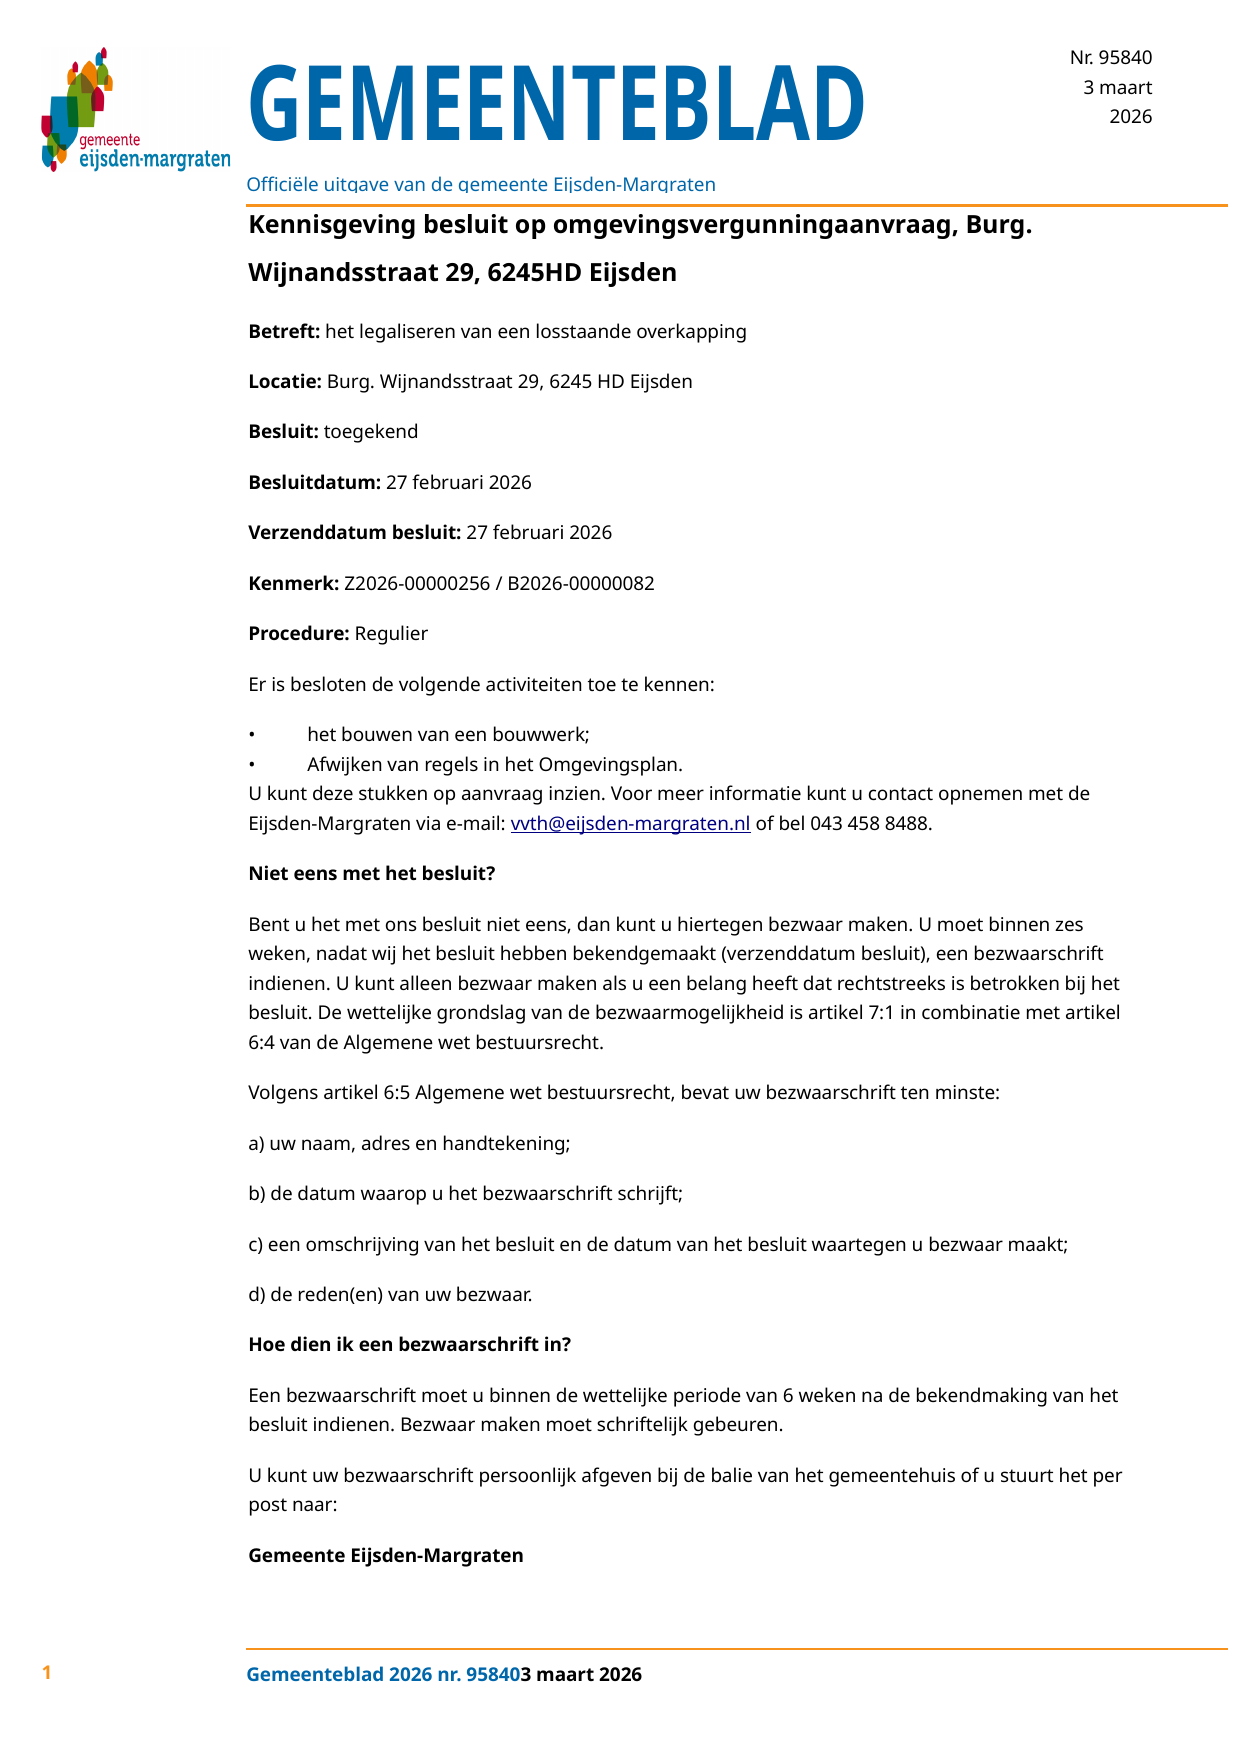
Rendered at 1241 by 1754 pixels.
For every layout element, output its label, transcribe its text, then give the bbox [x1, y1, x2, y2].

text Een bezwaarschrift moet u binnen de wettelijke periode van 6 weken na de bekendmaking van het besluit indienen. Bezwaar maken moet schriftelijk gebeuren. [248, 1382, 1152, 1437]
picture [41, 47, 231, 172]
text Kenmerk: Z2026-00000256 / B2026-00000082 [248, 570, 1152, 596]
text c) een omschrijving van het besluit en de datum van het besluit waartegen u bezwaar maakt; [248, 1231, 1152, 1257]
text Volgens artikel 6:5 Algemene wet bestuursrecht, bevat uw bezwaarschrift ten minste: [248, 1079, 1152, 1105]
text Niet eens met het besluit? [248, 860, 1152, 886]
text Bent u het met ons besluit niet eens, dan kunt u hiertegen bezwaar maken. U moet binnen zes weken, nadat wij het besluit hebben bekendgemaakt (verzenddatum besluit), een bezwaarschrift indienen. U kunt alleen bezwaar maken als u een belang heeft dat rechtstreeks is betrokken bij het besluit. De wettelijke grondslag van de bezwaarmogelijkheid is artikel 7:1 in combinatie met artikel 6:4 van de Algemene wet bestuursrecht. [248, 911, 1152, 1055]
text U kunt uw bezwaarschrift persoonlijk afgeven bij de balie van het gemeentehuis of u stuurt het per post naar: [248, 1462, 1152, 1517]
text Gemeente Eijsden-Margraten [248, 1542, 1152, 1568]
text Besluitdatum: 27 februari 2026 [248, 469, 1152, 495]
text Er is besloten de volgende activiteiten toe te kennen: [248, 671, 1152, 697]
text b) de datum waarop u het bezwaarschrift schrijft; [248, 1180, 1152, 1206]
list het bouwen van een bouwwerk; [248, 721, 1152, 747]
text a) uw naam, adres en handtekening; [248, 1130, 1152, 1156]
text Locatie: Burg. Wijnandsstraat 29, 6245 HD Eijsden [248, 368, 1152, 394]
text d) de reden(en) van uw bezwaar. [248, 1281, 1152, 1307]
text U kunt deze stukken op aanvraag inzien. Voor meer informatie kunt u contact opnemen met de Eijsden-Margraten via e-mail: vvth@eijsden-margraten.nl of bel 043 458 8488. [248, 780, 1152, 836]
text Verzenddatum besluit: 27 februari 2026 [248, 519, 1152, 545]
text Besluit: toegekend [248, 419, 1152, 444]
list Afwijken van regels in het Omgevingsplan. [248, 751, 1152, 777]
text Procedure: Regulier [248, 620, 1152, 646]
text Kennisgeving besluit op omgevingsvergunningaanvraag, Burg. Wijnandsstraat 29, 6245HD Eijsden [248, 207, 1152, 288]
text Betreft: het legaliseren van een losstaande overkapping [248, 318, 1152, 344]
text Hoe dien ik een bezwaarschrift in? [248, 1332, 1152, 1357]
